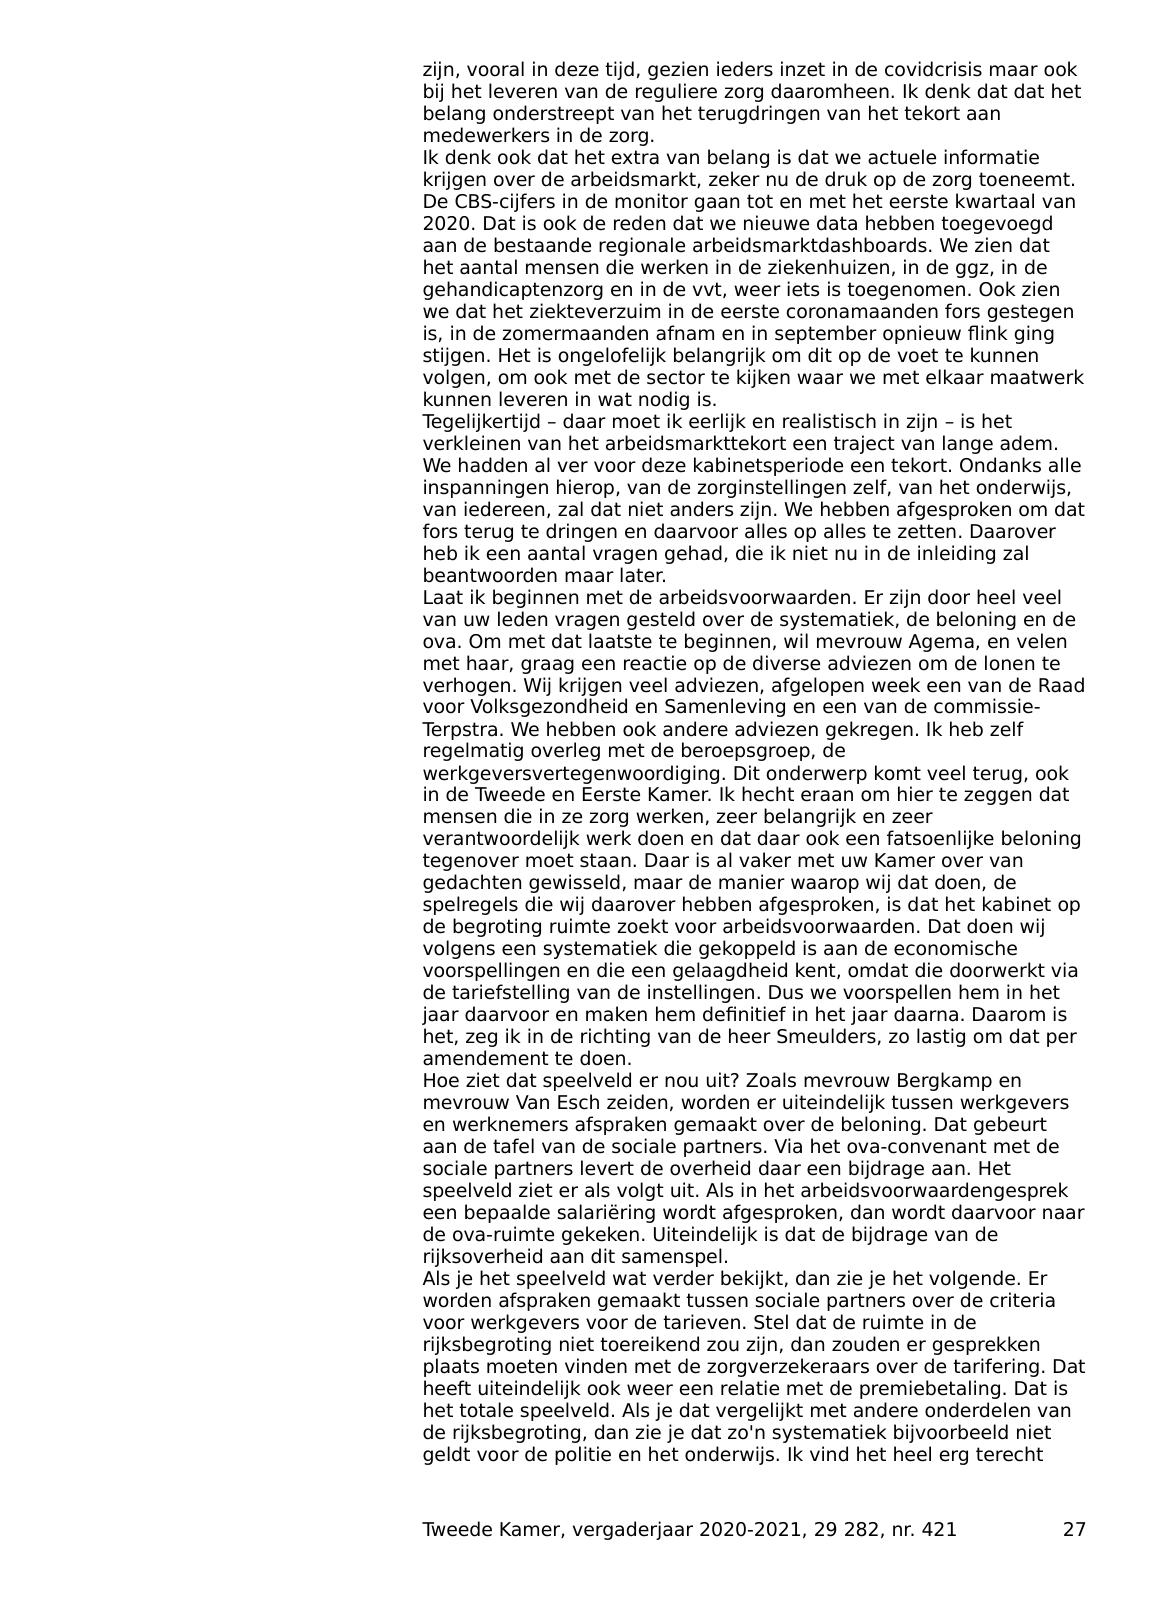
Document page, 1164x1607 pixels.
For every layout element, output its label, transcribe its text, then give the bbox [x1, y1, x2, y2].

text Tegelijkertijd – daar moet ik eerlijk en realistisch in zijn – is het verkleinen van het arbeidsmarkttekort een traject van lange adem. We hadden al ver voor deze kabinetsperiode een tekort. Ondanks alle inspanningen hierop, van de zorginstellingen zelf, van het onderwijs, van iedereen, zal dat niet anders zijn. We hebben afgesproken om dat fors terug te dringen en daarvoor alles op alles te zetten. Daarover heb ik een aantal vragen gehad, die ik niet nu in de inleiding zal beantwoorden maar later. [422, 411, 1087, 587]
text Laat ik beginnen met de arbeidsvoorwaarden. Er zijn door heel veel van uw leden vragen gesteld over de systematiek, de beloning en de ova. Om met dat laatste te beginnen, wil mevrouw Agema, en velen met haar, graag een reactie op de diverse adviezen om de lonen te verhogen. Wij krijgen veel adviezen, afgelopen week een van de Raad voor Volksgezondheid en Samenleving en een van de commissie-Terpstra. We hebben ook andere adviezen gekregen. Ik heb zelf regelmatig overleg met de beroepsgroep, de werkgeversvertegenwoordiging. Dit onderwerp komt veel terug, ook in de Tweede en Eerste Kamer. Ik hecht eraan om hier te zeggen dat mensen die in ze zorg werken, zeer belangrijk en zeer verantwoordelijk werk doen en dat daar ook een fatsoenlijke beloning tegenover moet staan. Daar is al vaker met uw Kamer over van gedachten gewisseld, maar de manier waarop wij dat doen, de spelregels die wij daarover hebben afgesproken, is dat het kabinet op de begroting ruimte zoekt voor arbeidsvoorwaarden. Dat doen wij volgens een systematiek die gekoppeld is aan de economische voorspellingen en die een gelaagdheid kent, omdat die doorwerkt via de tariefstelling van de instellingen. Dus we voorspellen hem in het jaar daarvoor en maken hem definitief in het jaar daarna. Daarom is het, zeg ik in de richting van de heer Smeulders, zo lastig om dat per amendement te doen. [422, 587, 1087, 1070]
text Als je het speelveld wat verder bekijkt, dan zie je het volgende. Er worden afspraken gemaakt tussen sociale partners over de criteria voor werkgevers voor de tarieven. Stel dat de ruimte in de rijksbegroting niet toereikend zou zijn, dan zouden er gesprekken plaats moeten vinden met de zorgverzekeraars over de tarifering. Dat heeft uiteindelijk ook weer een relatie met de premiebetaling. Dat is het totale speelveld. Als je dat vergelijkt met andere onderdelen van de rijksbegroting, dan zie je dat zo'n systematiek bijvoorbeeld niet geldt voor de politie en het onderwijs. Ik vind het heel erg terecht [422, 1268, 1087, 1466]
text Ik denk ook dat het extra van belang is dat we actuele informatie krijgen over de arbeidsmarkt, zeker nu de druk op de zorg toeneemt. De CBS-cijfers in de monitor gaan tot en met het eerste kwartaal van 2020. Dat is ook de reden dat we nieuwe data hebben toegevoegd aan de bestaande regionale arbeidsmarktdashboards. We zien dat het aantal mensen die werken in de ziekenhuizen, in de ggz, in de gehandicaptenzorg en in de vvt, weer iets is toegenomen. Ook zien we dat het ziekteverzuim in de eerste coronamaanden fors gestegen is, in de zomermaanden afnam en in september opnieuw flink ging stijgen. Het is ongelofelijk belangrijk om dit op de voet te kunnen volgen, om ook met de sector te kijken waar we met elkaar maatwerk kunnen leveren in wat nodig is. [422, 147, 1087, 411]
text Hoe ziet dat speelveld er nou uit? Zoals mevrouw Bergkamp en mevrouw Van Esch zeiden, worden er uiteindelijk tussen werkgevers en werknemers afspraken gemaakt over de beloning. Dat gebeurt aan de tafel van de sociale partners. Via het ova-convenant met de sociale partners levert de overheid daar een bijdrage aan. Het speelveld ziet er als volgt uit. Als in het arbeidsvoorwaardengesprek een bepaalde salariëring wordt afgesproken, dan wordt daarvoor naar de ova-ruimte gekeken. Uiteindelijk is dat de bijdrage van de rijksoverheid aan dit samenspel. [422, 1070, 1087, 1268]
text zijn, vooral in deze tijd, gezien ieders inzet in de covidcrisis maar ook bij het leveren van de reguliere zorg daaromheen. Ik denk dat dat het belang onderstreept van het terugdringen van het tekort aan medewerkers in de zorg. [422, 59, 1087, 147]
